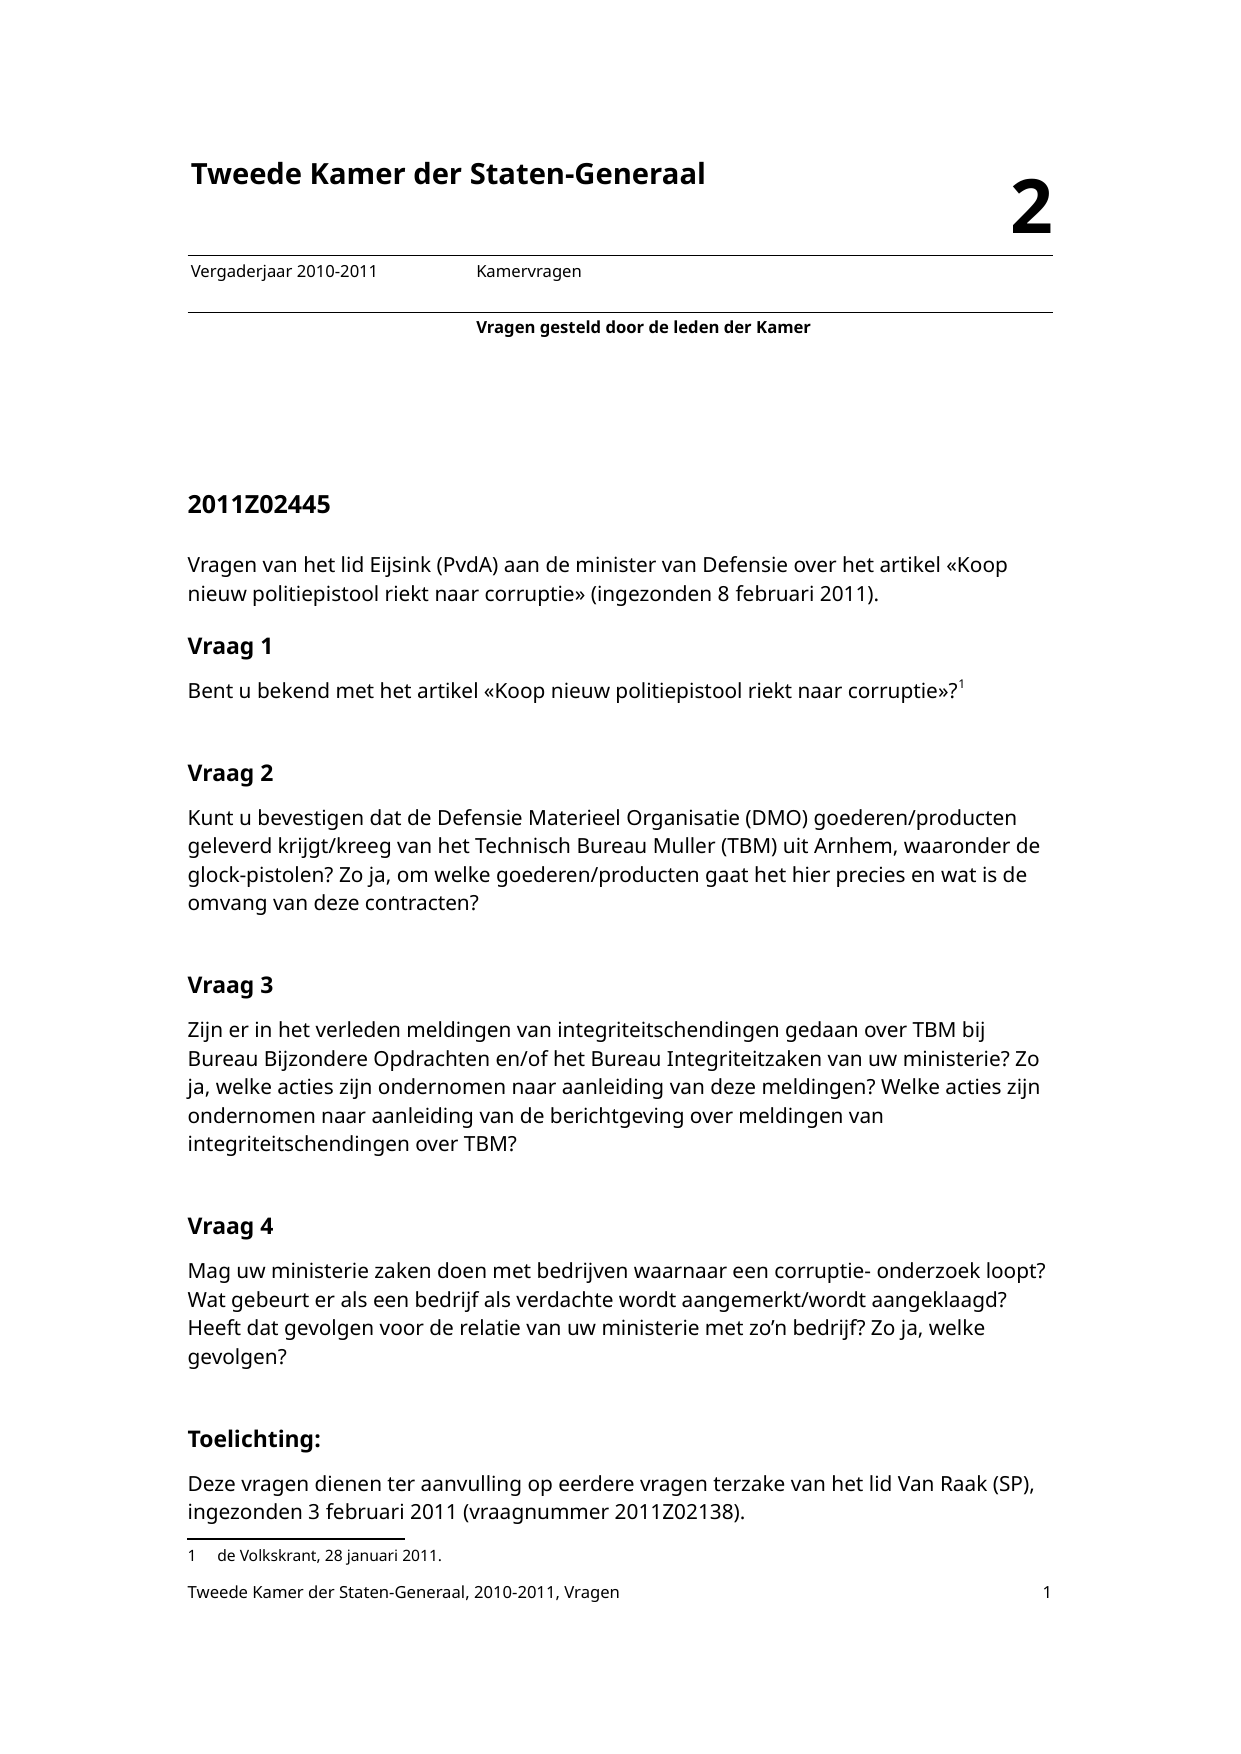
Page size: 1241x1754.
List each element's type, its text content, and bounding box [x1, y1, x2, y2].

text de Volkskrant, 28 januari 2011. [187, 1538, 1053, 1566]
text Bent u bekend met het artikel «Koop nieuw politiepistool riekt naar corruptie»? [187, 676, 1053, 704]
text Kunt u bevestigen dat de Defensie Materieel Organisatie (DMO) goederen/producten geleverd krijgt/kreeg van het Technisch Bureau Muller (TBM) uit Arnhem, waaronder de glock-pistolen? Zo ja, om welke goederen/producten gaat het hier precies en wat is de omvang van deze contracten? [187, 803, 1053, 917]
text Mag uw ministerie zaken doen met bedrijven waarnaar een corruptie- onderzoek loopt? Wat gebeurt er als een bedrijf als verdachte wordt aangemerkt/wordt aangeklaagd? Heeft dat gevolgen voor de relatie van uw ministerie met zo’n bedrijf? Zo ja, welke gevolgen? [187, 1257, 1053, 1370]
subtitle Vraag 3 [187, 969, 1053, 1001]
table_cell Kamervragen [473, 256, 1053, 312]
text 2011Z02445 [187, 487, 1053, 521]
text Vragen van het lid Eijsink (PvdA) aan de minister van Defensie over het artikel «Koop nieuw politiepistool riekt naar corruptie» (ingezonden 8 februari 2011). [187, 550, 1053, 607]
table_cell [188, 313, 473, 339]
subtitle Vraag 4 [187, 1210, 1053, 1242]
subtitle Toelichting: [187, 1423, 1053, 1454]
text Deze vragen dienen ter aanvulling op eerdere vragen terzake van het lid Van Raak (SP), ingezonden 3 februari 2011 (vraagnummer 2011Z02138). [187, 1469, 1053, 1526]
table_cell Vergaderjaar 2010-2011 [188, 256, 473, 312]
table_cell Vragen gesteld door de leden der Kamer [473, 313, 1053, 339]
table_header Tweede Kamer der Staten-Generaal [188, 150, 879, 255]
text Zijn er in het verleden meldingen van integriteitschendingen gedaan over TBM bij Bureau Bijzondere Opdrachten en/of het Bureau Integriteitzaken van uw ministerie? Zo ja, welke acties zijn ondernomen naar aanleiding van deze meldingen? Welke acties zijn ondernomen naar aanleiding van de berichtgeving over meldingen van integriteitschendingen over TBM? [187, 1016, 1053, 1158]
subtitle Vraag 1 [187, 630, 1053, 661]
subtitle Vraag 2 [187, 757, 1053, 788]
table_header 2 [880, 150, 1053, 255]
